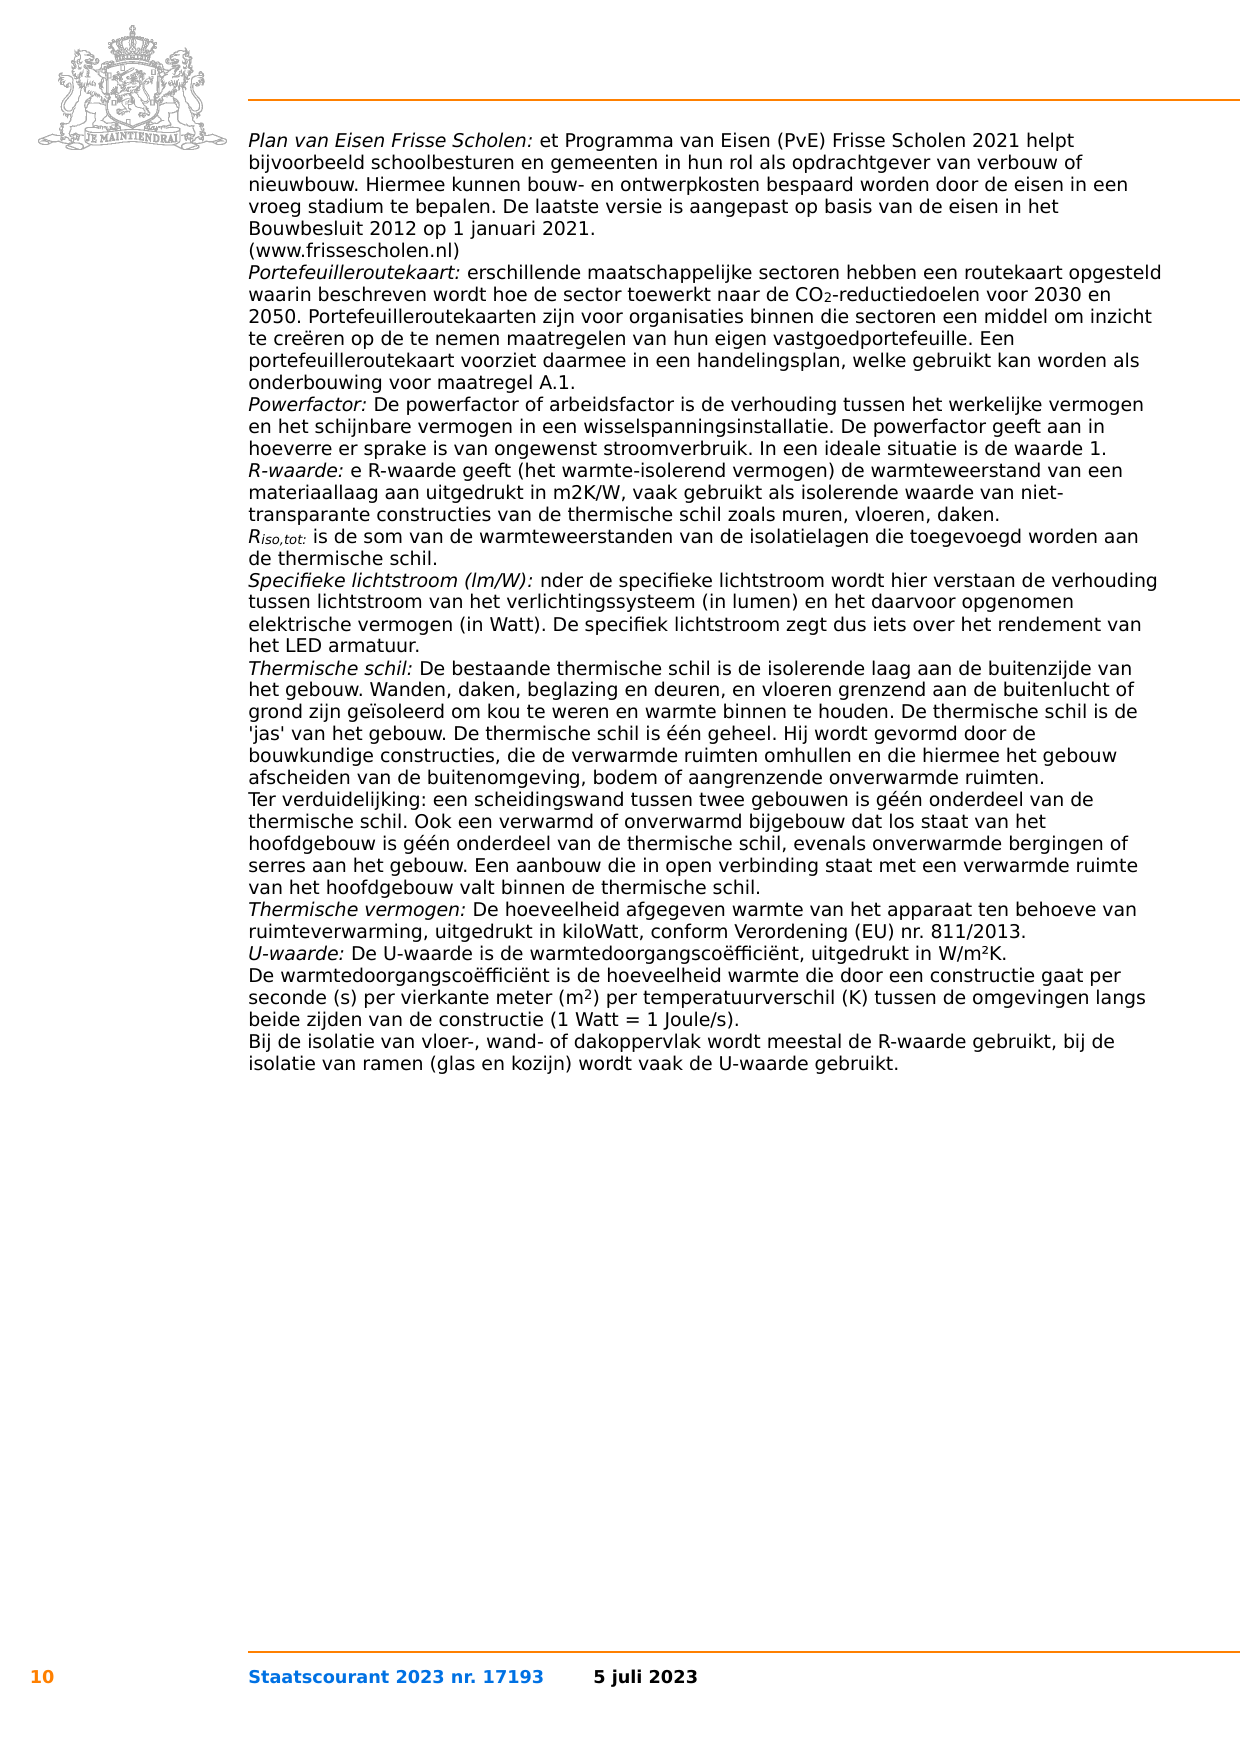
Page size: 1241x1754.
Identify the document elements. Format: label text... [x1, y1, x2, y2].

text Specifieke lichtstroom (lm/W): nder de specifieke lichtstroom wordt hier verstaan de verhouding tussen lichtstroom van het verlichtingssysteem (in lumen) en het daarvoor opgenomen elektrische vermogen (in Watt). De specifiek lichtstroom zegt dus iets over het rendement van het LED armatuur. [248, 569, 1163, 657]
text Bij de isolatie van vloer-, wand- of dakoppervlak wordt meestal de R-waarde gebruikt, bij de isolatie van ramen (glas en kozijn) wordt vaak de U-waarde gebruikt. [248, 1031, 1163, 1075]
text Portefeuilleroutekaart: erschillende maatschappelijke sectoren hebben een routekaart opgesteld waarin beschreven wordt hoe de sector toewerkt naar de CO2-reductiedoelen voor 2030 en 2050. Portefeuilleroutekaarten zijn voor organisaties binnen die sectoren een middel om inzicht te creëren op de te nemen maatregelen van hun eigen vastgoedportefeuille. Een portefeuilleroutekaart voorziet daarmee in een handelingsplan, welke gebruikt kan worden als onderbouwing voor maatregel A.1. [248, 262, 1163, 394]
text R-waarde: e R-waarde geeft (het warmte-isolerend vermogen) de warmteweerstand van een materiaallaag aan uitgedrukt in m2K/W, vaak gebruikt als isolerende waarde van niet-transparante constructies van de thermische schil zoals muren, vloeren, daken. [248, 459, 1163, 526]
picture [38, 25, 227, 150]
text Thermische vermogen: De hoeveelheid afgegeven warmte van het apparaat ten behoeve van ruimteverwarming, uitgedrukt in kiloWatt, conform Verordening (EU) nr. 811/2013. [248, 899, 1163, 943]
text (www.frissescholen.nl) [248, 240, 1163, 262]
text Plan van Eisen Frisse Scholen: et Programma van Eisen (PvE) Frisse Scholen 2021 helpt bijvoorbeeld schoolbesturen en gemeenten in hun rol als opdrachtgever van verbouw of nieuwbouw. Hiermee kunnen bouw- en ontwerpkosten bespaard worden door de eisen in een vroeg stadium te bepalen. De laatste versie is aangepast op basis van de eisen in het Bouwbesluit 2012 op 1 januari 2021. [248, 130, 1163, 240]
text Ter verduidelijking: een scheidingswand tussen twee gebouwen is géén onderdeel van de thermische schil. Ook een verwarmd of onverwarmd bijgebouw dat los staat van het hoofdgebouw is géén onderdeel van de thermische schil, evenals onverwarmde bergingen of serres aan het gebouw. Een aanbouw die in open verbinding staat met een verwarmde ruimte van het hoofdgebouw valt binnen de thermische schil. [248, 789, 1163, 899]
text De warmtedoorgangscoëfficiënt is de hoeveelheid warmte die door een constructie gaat per seconde (s) per vierkante meter (m2) per temperatuurverschil (K) tussen de omgevingen langs beide zijden van de constructie (1 Watt = 1 Joule/s). [248, 965, 1163, 1031]
text Thermische schil: De bestaande thermische schil is de isolerende laag aan de buitenzijde van het gebouw. Wanden, daken, beglazing en deuren, en vloeren grenzend aan de buitenlucht of grond zijn geïsoleerd om kou te weren en warmte binnen te houden. De thermische schil is de 'jas' van het gebouw. De thermische schil is één geheel. Hij wordt gevormd door de bouwkundige constructies, die de verwarmde ruimten omhullen en die hiermee het gebouw afscheiden van de buitenomgeving, bodem of aangrenzende onverwarmde ruimten. [248, 657, 1163, 789]
text U-waarde: De U-waarde is de warmtedoorgangscoëfficiënt, uitgedrukt in W/m²K. [248, 943, 1163, 965]
text Powerfactor: De powerfactor of arbeidsfactor is de verhouding tussen het werkelijke vermogen en het schijnbare vermogen in een wisselspanningsinstallatie. De powerfactor geeft aan in hoeverre er sprake is van ongewenst stroomverbruik. In een ideale situatie is de waarde 1. [248, 394, 1163, 459]
text Riso,tot: is de som van de warmteweerstanden van de isolatielagen die toegevoegd worden aan de thermische schil. [248, 526, 1163, 569]
